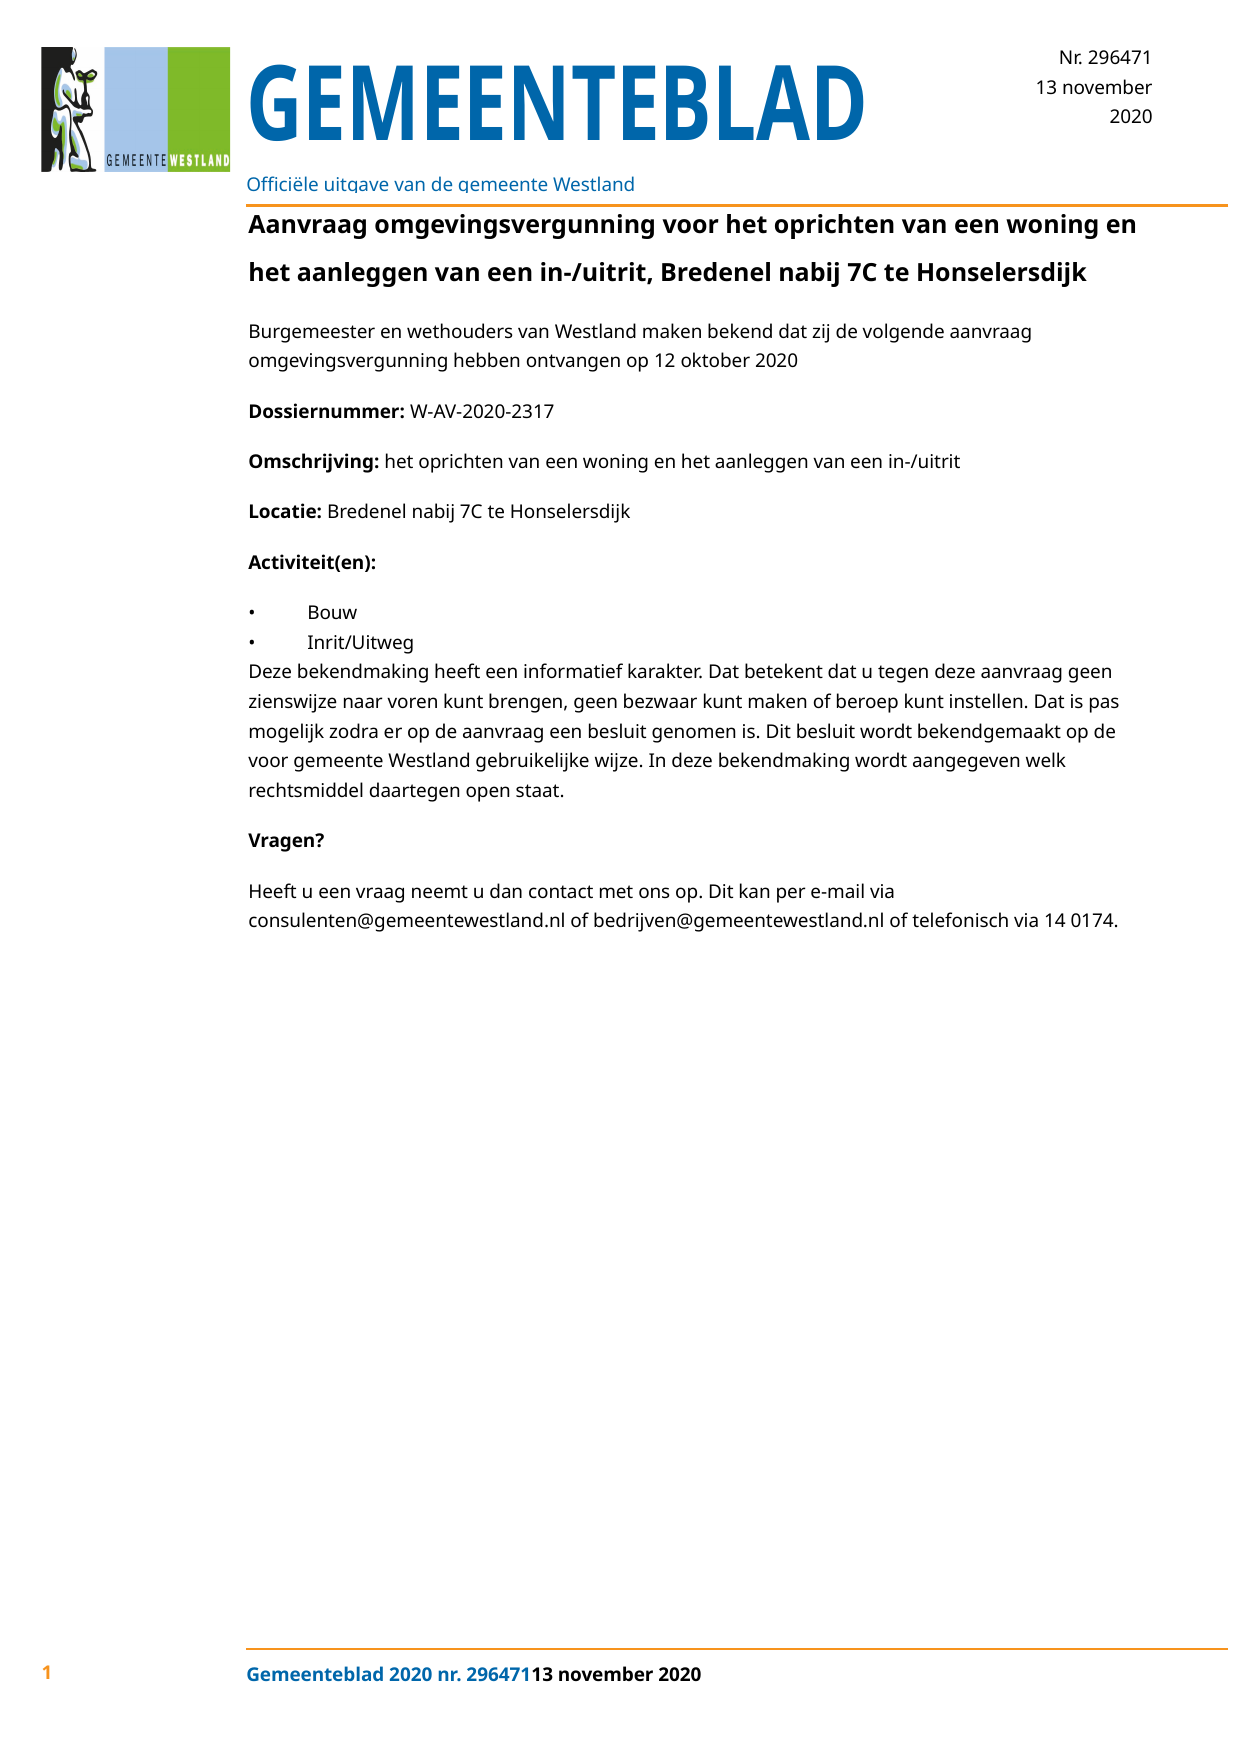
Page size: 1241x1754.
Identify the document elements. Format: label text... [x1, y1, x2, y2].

text Locatie: Bredenel nabij 7C te Honselersdijk [248, 499, 1152, 524]
picture [41, 47, 231, 172]
text Activiteit(en): [248, 549, 1152, 575]
text Heeft u een vraag neemt u dan contact met ons op. Dit kan per e-mail via consulenten@gemeentewestland.nl of bedrijven@gemeentewestland.nl of telefonisch via 14 0174. [248, 878, 1152, 933]
list Inrit/Uitweg [248, 629, 1152, 655]
list Bouw [248, 599, 1152, 625]
text Dossiernummer: W-AV-2020-2317 [248, 398, 1152, 424]
text Deze bekendmaking heeft een informatief karakter. Dat betekent dat u tegen deze aanvraag geen zienswijze naar voren kunt brengen, geen bezwaar kunt maken of beroep kunt instellen. Dat is pas mogelijk zodra er op de aanvraag een besluit genomen is. Dit besluit wordt bekendgemaakt op de voor gemeente Westland gebruikelijke wijze. In deze bekendmaking wordt aangegeven welk rechtsmiddel daartegen open staat. [248, 659, 1152, 803]
text Burgemeester en wethouders van Westland maken bekend dat zij de volgende aanvraag omgevingsvergunning hebben ontvangen op 12 oktober 2020 [248, 318, 1152, 373]
text Aanvraag omgevingsvergunning voor het oprichten van een woning en het aanleggen van een in-/uitrit, Bredenel nabij 7C te Honselersdijk [248, 207, 1152, 288]
text Omschrijving: het oprichten van een woning en het aanleggen van een in-/uitrit [248, 448, 1152, 474]
text Vragen? [248, 827, 1152, 853]
